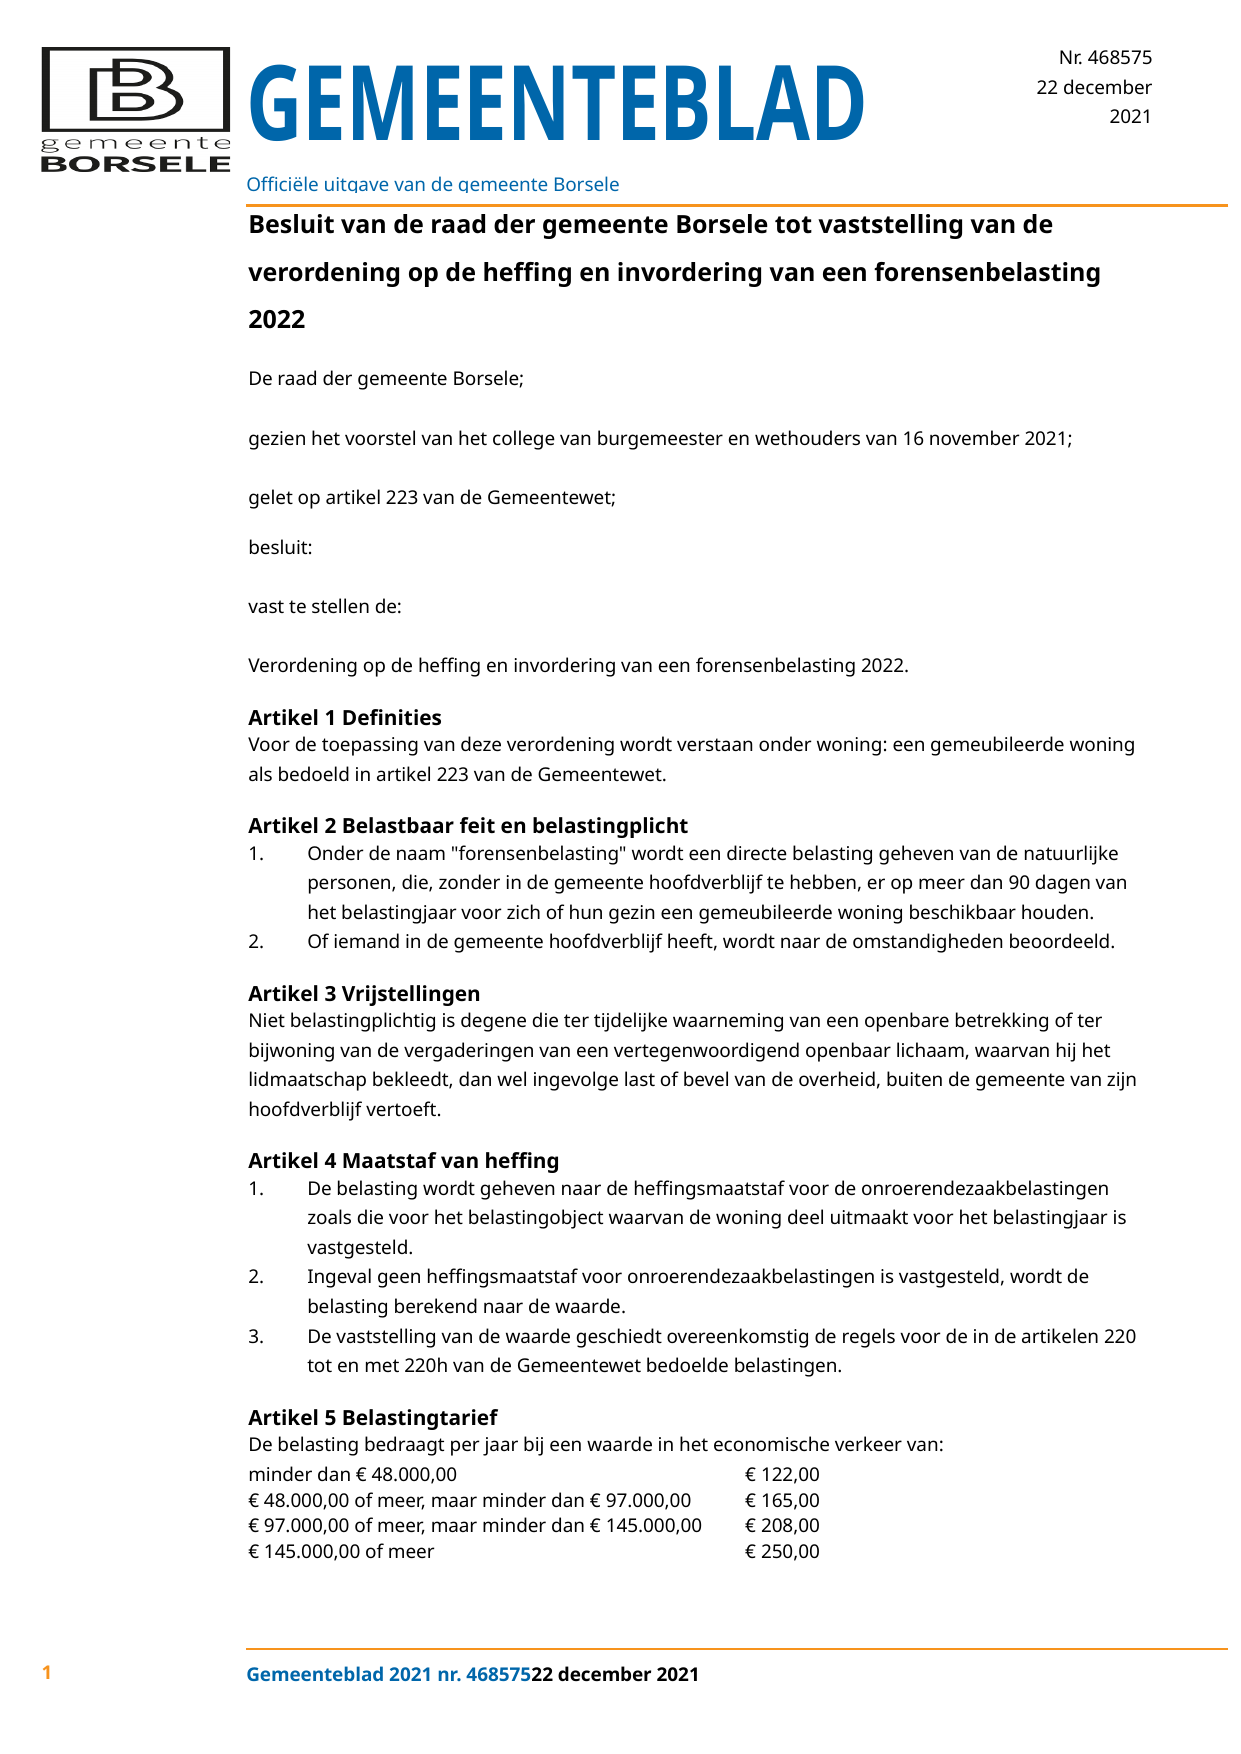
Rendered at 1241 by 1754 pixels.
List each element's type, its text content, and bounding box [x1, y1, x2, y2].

list De belasting wordt geheven naar de heffingsmaatstaf voor de onroerendezaakbelastingen zoals die voor het belastingobject waarvan de woning deel uitmaakt voor het belastingjaar is vastgesteld. [248, 1175, 1152, 1260]
text Artikel 4 Maatstaf van heffing [248, 1147, 1152, 1175]
text Artikel 3 Vrijstellingen [248, 979, 1152, 1007]
text Niet belastingplichtig is degene die ter tijdelijke waarneming van een openbare betrekking of ter bijwoning van de vergaderingen van een vertegenwoordigend openbaar lichaam, waarvan hij het lidmaatschap bekleedt, dan wel ingevolge last of bevel van de overheid, buiten de gemeente van zijn hoofdverblijf vertoeft. [248, 1007, 1152, 1122]
list Onder de naam "forensenbelasting" wordt een directe belasting geheven van de natuurlijke personen, die, zonder in de gemeente hoofdverblijf te hebben, er op meer dan 90 dagen van het belastingjaar voor zich of hun gezin een gemeubileerde woning beschikbaar houden. [248, 840, 1152, 925]
list Of iemand in de gemeente hoofdverblijf heeft, wordt naar de omstandigheden beoordeeld. [248, 928, 1152, 954]
text Verordening op de heffing en invordering van een forensenbelasting 2022. [248, 652, 1152, 678]
text Voor de toepassing van deze verordening wordt verstaan onder woning: een gemeubileerde woning als bedoeld in artikel 223 van de Gemeentewet. [248, 731, 1152, 787]
text besluit: [248, 534, 1152, 560]
table_cell € 145.000,00 of meer [248, 1538, 745, 1564]
list De vaststelling van de waarde geschiedt overeenkomstig de regels voor de in de artikelen 220 tot en met 220h van de Gemeentewet bedoelde belastingen. [248, 1323, 1152, 1378]
text gelet op artikel 223 van de Gemeentewet; [248, 484, 1152, 509]
text vast te stellen de: [248, 593, 1152, 619]
text Besluit van de raad der gemeente Borsele tot vaststelling van de verordening op de heffing en invordering van een forensenbelasting 2022 [248, 207, 1152, 336]
text gezien het voorstel van het college van burgemeester en wethouders van 16 november 2021; [248, 425, 1152, 450]
picture [41, 47, 231, 172]
text De raad der gemeente Borsele; [248, 366, 1152, 391]
list Ingeval geen heffingsmaatstaf voor onroerendezaakbelastingen is vastgesteld, wordt de belasting berekend naar de waarde. [248, 1264, 1152, 1319]
table_header € 122,00 [745, 1461, 1152, 1487]
table_cell € 48.000,00 of meer, maar minder dan € 97.000,00 [248, 1487, 745, 1512]
text Artikel 2 Belastbaar feit en belastingplicht [248, 811, 1152, 840]
table_header minder dan € 48.000,00 [248, 1461, 745, 1487]
table_cell € 165,00 [745, 1487, 1152, 1512]
text De belasting bedraagt per jaar bij een waarde in het economische verkeer van: [248, 1431, 1152, 1457]
table_cell € 250,00 [745, 1538, 1152, 1564]
table_cell € 97.000,00 of meer, maar minder dan € 145.000,00 [248, 1513, 745, 1538]
table_cell € 208,00 [745, 1513, 1152, 1538]
text Artikel 1 Definities [248, 703, 1152, 731]
text Artikel 5 Belastingtarief [248, 1403, 1152, 1431]
